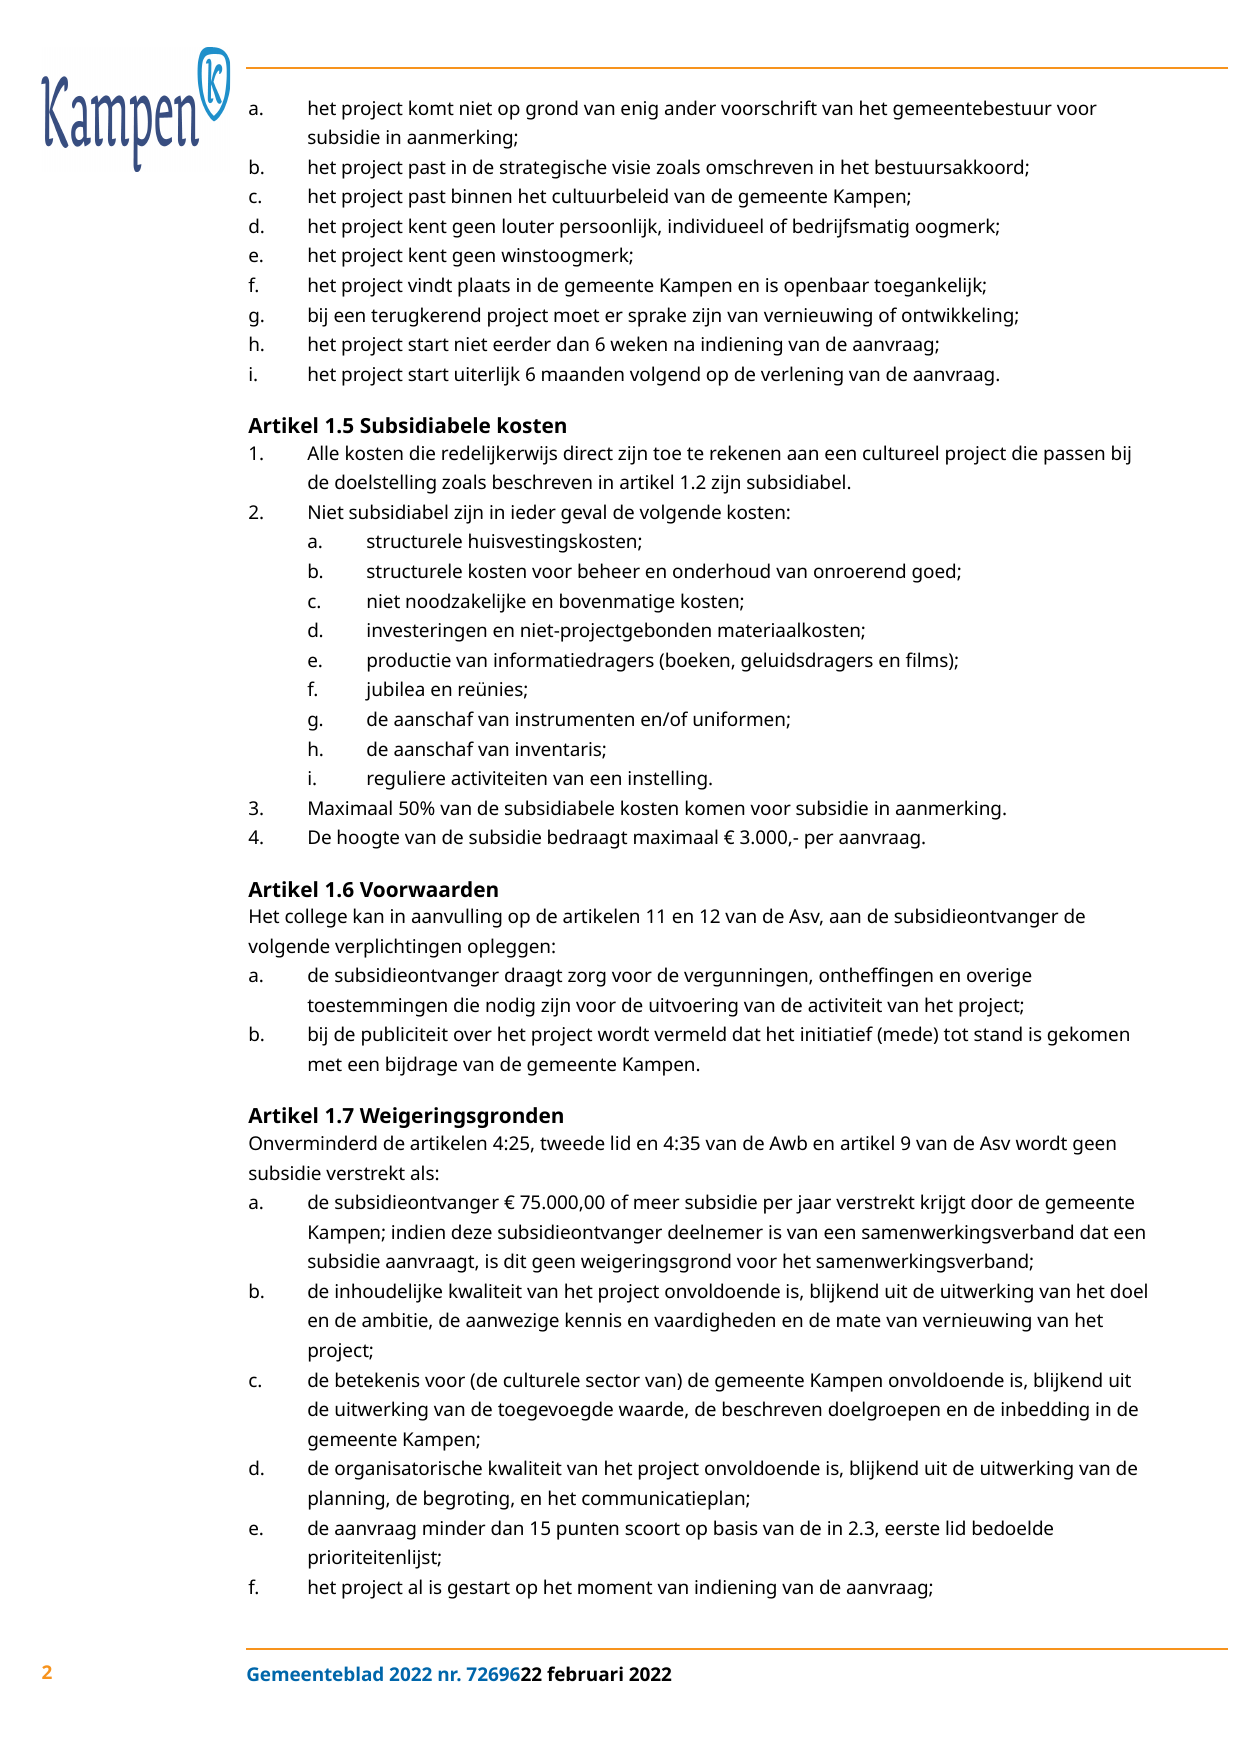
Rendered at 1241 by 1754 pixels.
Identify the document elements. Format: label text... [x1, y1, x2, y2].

list bij een terugkerend project moet er sprake zijn van vernieuwing of ontwikkeling; [248, 302, 1152, 328]
list de aanschaf van inventaris; [307, 736, 1152, 761]
text Artikel 1.5 Subsidiabele kosten [248, 411, 1152, 440]
list het project start niet eerder dan 6 weken na indiening van de aanvraag; [248, 331, 1152, 357]
list jubilea en reünies; [307, 677, 1152, 702]
list de inhoudelijke kwaliteit van het project onvoldoende is, blijkend uit de uitwerking van het doel en de ambitie, de aanwezige kennis en vaardigheden en de mate van vernieuwing van het project; [248, 1278, 1152, 1363]
list het project vindt plaats in de gemeente Kampen en is openbaar toegankelijk; [248, 272, 1152, 298]
text Het college kan in aanvulling op de artikelen 11 en 12 van de Asv, aan de subsidieontvanger de volgende verplichtingen opleggen: [248, 903, 1152, 959]
list De hoogte van de subsidie bedraagt maximaal € 3.000,- per aanvraag. [248, 824, 1152, 850]
list het project past in de strategische visie zoals omschreven in het bestuursakkoord; [248, 154, 1152, 180]
list het project kent geen winstoogmerk; [248, 243, 1152, 268]
list de aanschaf van instrumenten en/of uniformen; [307, 706, 1152, 732]
picture [41, 47, 231, 172]
list niet noodzakelijke en bovenmatige kosten; [307, 588, 1152, 613]
list de organisatorische kwaliteit van het project onvoldoende is, blijkend uit de uitwerking van de planning, de begroting, en het communicatieplan; [248, 1456, 1152, 1511]
list reguliere activiteiten van een instelling. [307, 765, 1152, 791]
text Onverminderd de artikelen 4:25, tweede lid en 4:35 van de Awb en artikel 9 van de Asv wordt geen subsidie verstrekt als: [248, 1130, 1152, 1185]
list de subsidieontvanger draagt zorg voor de vergunningen, ontheffingen en overige toestemmingen die nodig zijn voor de uitvoering van de activiteit van het project; [248, 962, 1152, 1018]
list de aanvraag minder dan 15 punten scoort op basis van de in 2.3, eerste lid bedoelde prioriteitenlijst; [248, 1515, 1152, 1570]
list de betekenis voor (de culturele sector van) de gemeente Kampen onvoldoende is, blijkend uit de uitwerking van de toegevoegde waarde, de beschreven doelgroepen en de inbedding in de gemeente Kampen; [248, 1367, 1152, 1452]
list het project al is gestart op het moment van indiening van de aanvraag; [248, 1574, 1152, 1599]
text Artikel 1.7 Weigeringsgronden [248, 1102, 1152, 1130]
text Artikel 1.6 Voorwaarden [248, 875, 1152, 903]
list de subsidieontvanger € 75.000,00 of meer subsidie per jaar verstrekt krijgt door de gemeente Kampen; indien deze subsidieontvanger deelnemer is van een samenwerkingsverband dat een subsidie aanvraagt, is dit geen weigeringsgrond voor het samenwerkingsverband; [248, 1189, 1152, 1274]
list het project komt niet op grond van enig ander voorschrift van het gemeentebestuur voor subsidie in aanmerking; [248, 95, 1152, 150]
list structurele kosten voor beheer en onderhoud van onroerend goed; [307, 558, 1152, 584]
list Alle kosten die redelijkerwijs direct zijn toe te rekenen aan een cultureel project die passen bij de doelstelling zoals beschreven in artikel 1.2 zijn subsidiabel. [248, 440, 1152, 495]
list Maximaal 50% van de subsidiabele kosten komen voor subsidie in aanmerking. [248, 795, 1152, 821]
list het project start uiterlijk 6 maanden volgend op de verlening van de aanvraag. [248, 361, 1152, 387]
list Niet subsidiabel zijn in ieder geval de volgende kosten: [248, 499, 1152, 525]
list het project kent geen louter persoonlijk, individueel of bedrijfsmatig oogmerk; [248, 213, 1152, 239]
list bij de publiciteit over het project wordt vermeld dat het initiatief (mede) tot stand is gekomen met een bijdrage van de gemeente Kampen. [248, 1022, 1152, 1077]
list het project past binnen het cultuurbeleid van de gemeente Kampen; [248, 183, 1152, 209]
list structurele huisvestingskosten; [307, 529, 1152, 554]
list investeringen en niet-projectgebonden materiaalkosten; [307, 617, 1152, 643]
list productie van informatiedragers (boeken, geluidsdragers en films); [307, 647, 1152, 673]
